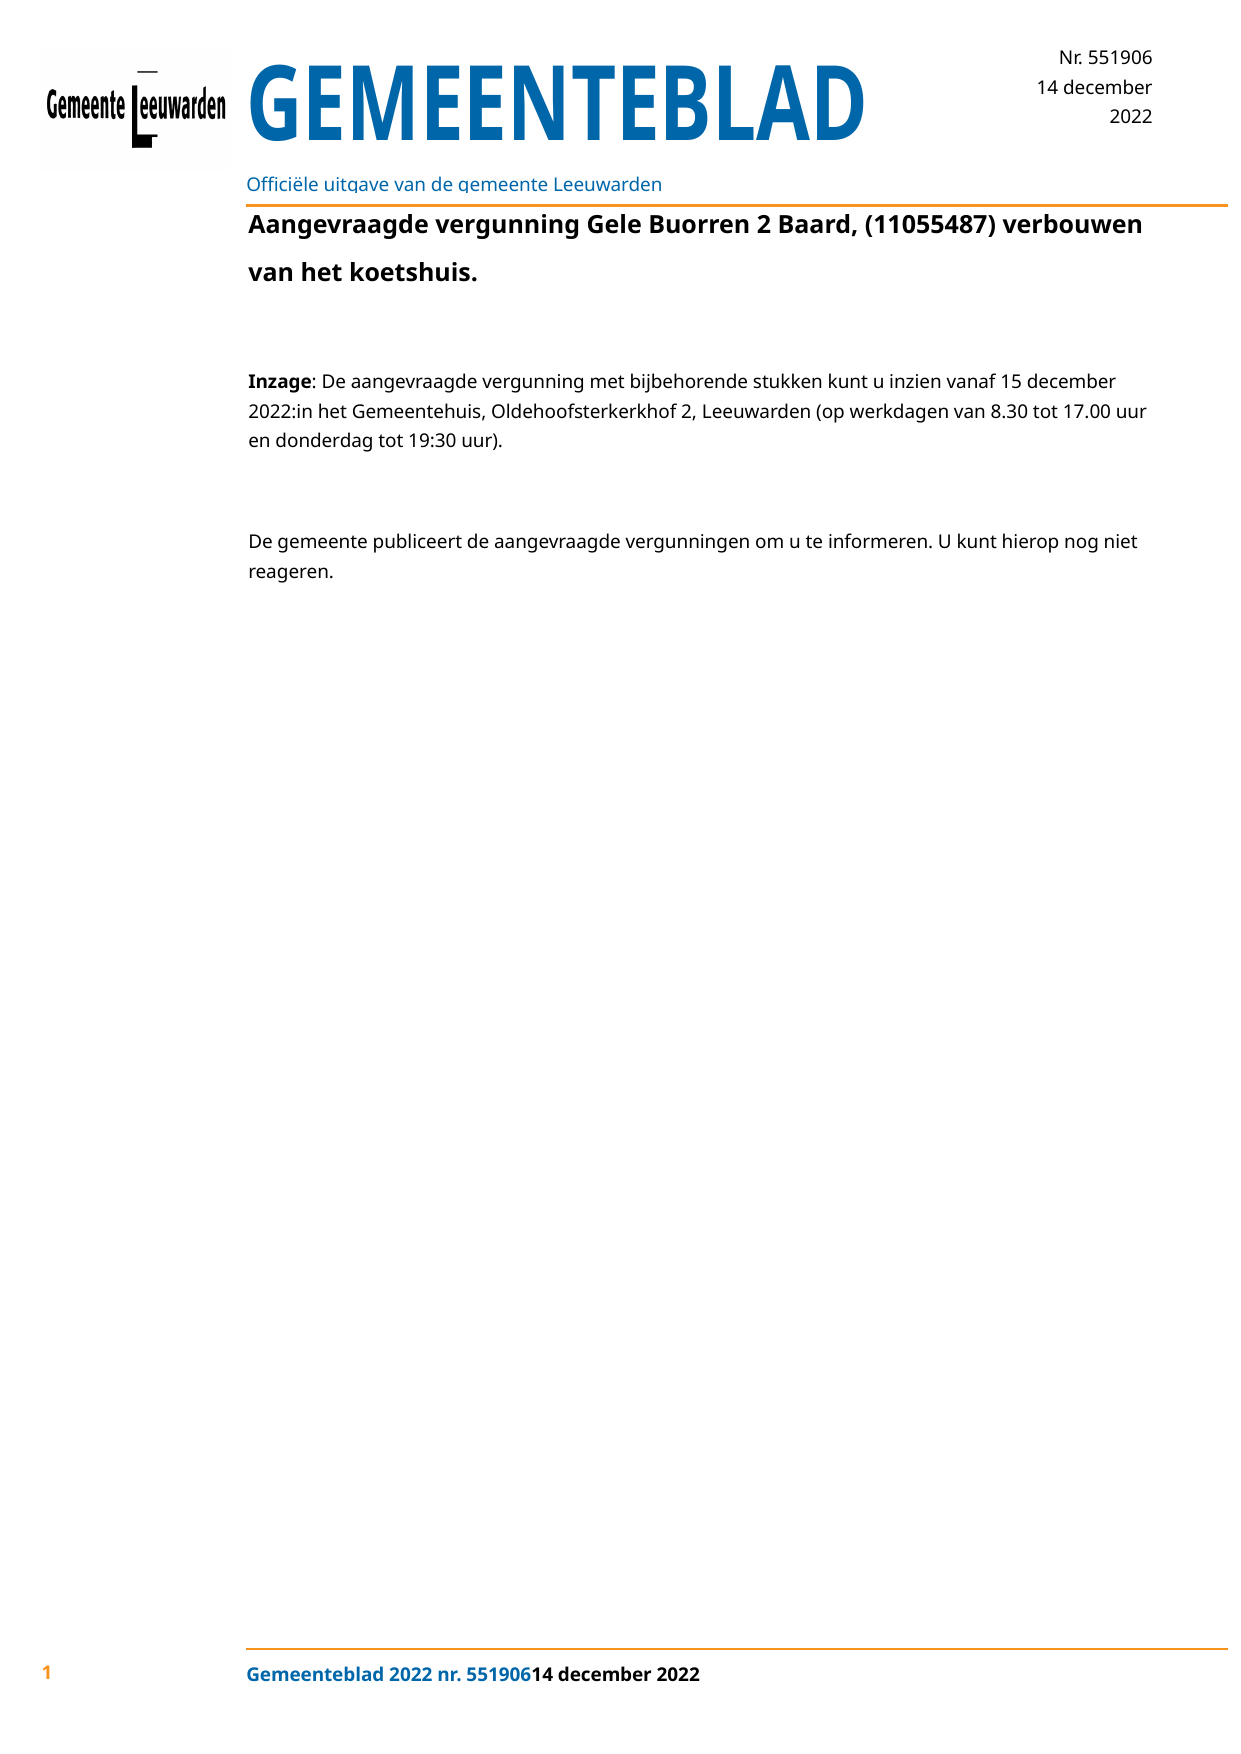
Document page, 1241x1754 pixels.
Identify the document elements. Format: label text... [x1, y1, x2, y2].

picture [41, 47, 231, 172]
text Aangevraagde vergunning Gele Buorren 2 Baard, (11055487) verbouwen van het koetshuis. [248, 207, 1152, 288]
text De gemeente publiceert de aangevraagde vergunningen om u te informeren. U kunt hierop nog niet reageren. [248, 528, 1152, 584]
text Inzage: De aangevraagde vergunning met bijbehorende stukken kunt u inzien vanaf 15 december 2022:in het Gemeentehuis, Oldehoofsterkerkhof 2, Leeuwarden (op werkdagen van 8.30 tot 17.00 uur en donderdag tot 19:30 uur). [248, 368, 1152, 453]
